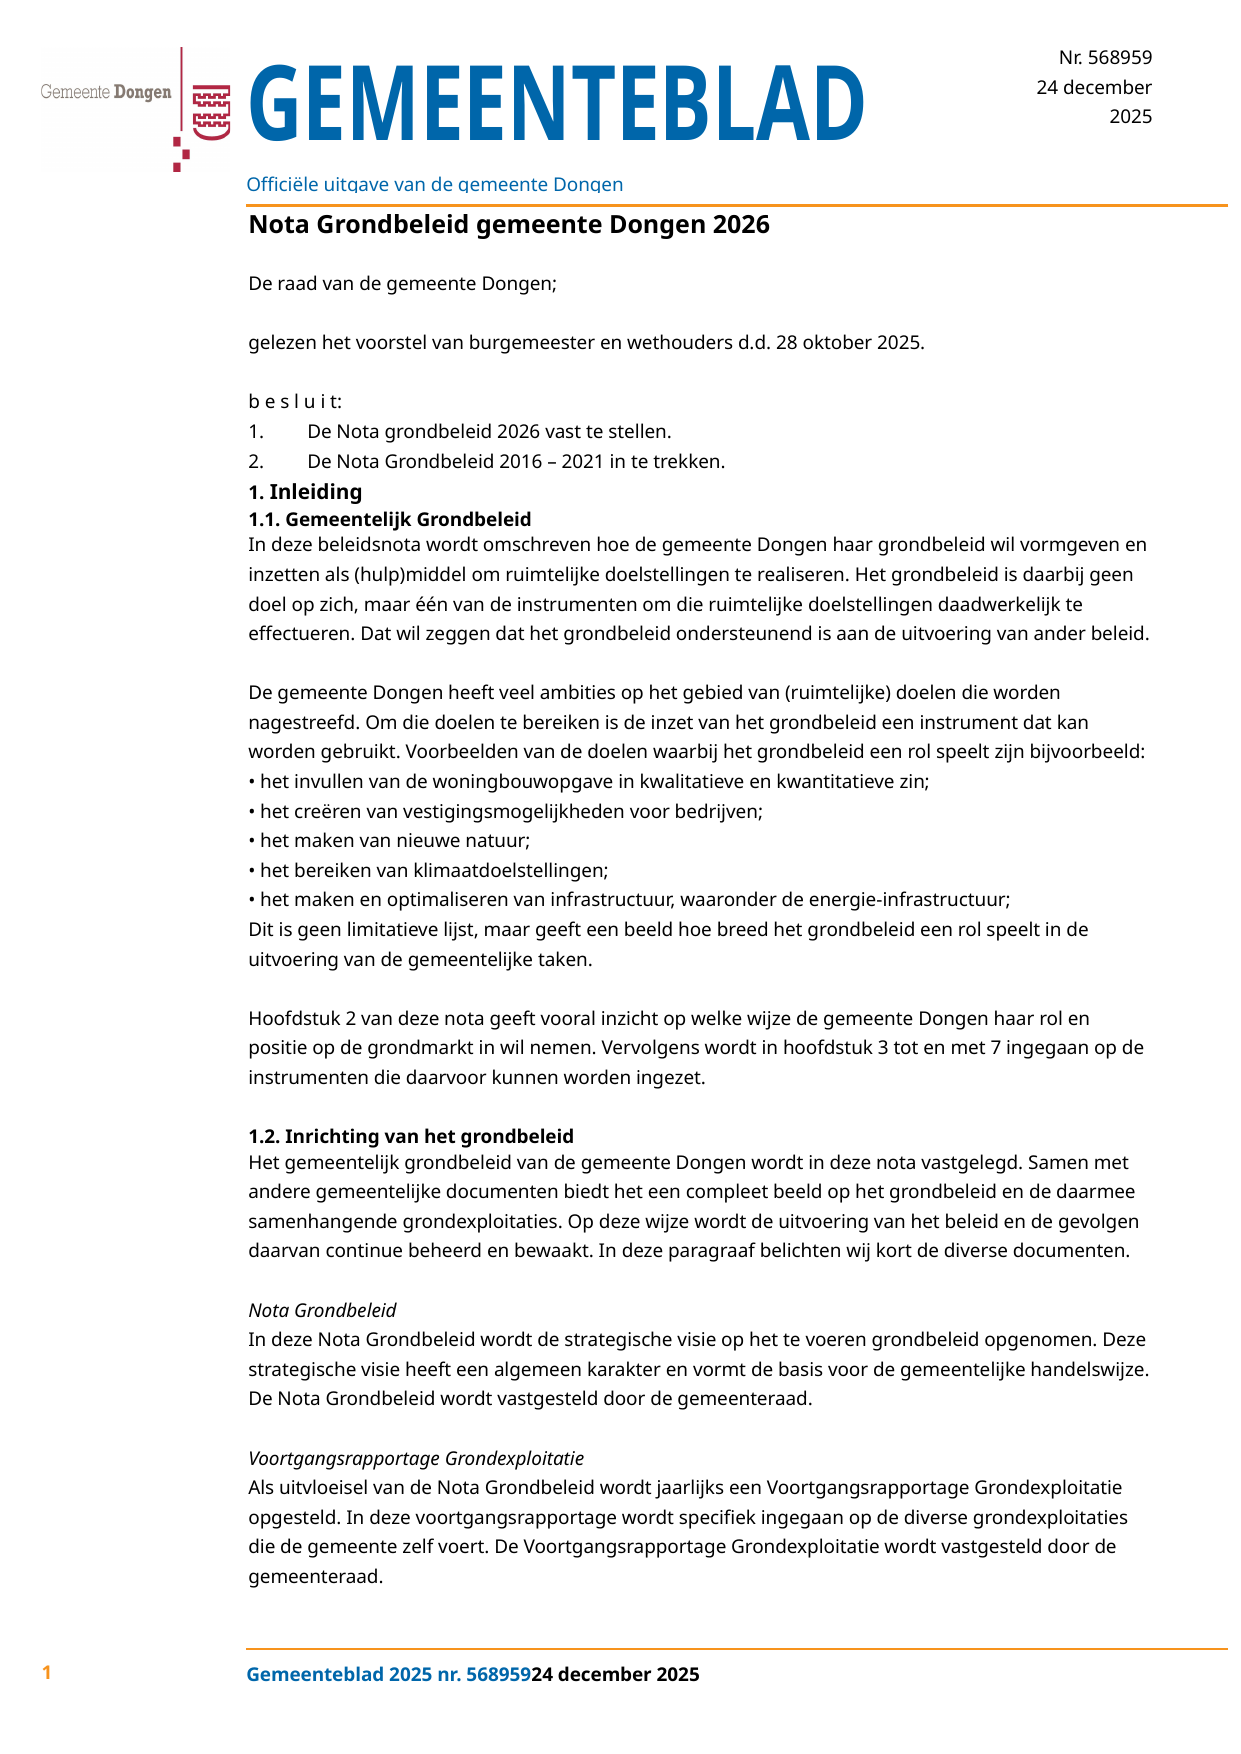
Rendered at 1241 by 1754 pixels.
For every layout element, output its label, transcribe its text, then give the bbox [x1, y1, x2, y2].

text 1. Inleiding [248, 477, 1152, 506]
text • het bereiken van klimaatdoelstellingen; [248, 857, 1152, 883]
text De raad van de gemeente Dongen; [248, 270, 1152, 296]
text Het gemeentelijk grondbeleid van de gemeente Dongen wordt in deze nota vastgelegd. Samen met andere gemeentelijke documenten biedt het een compleet beeld op het grondbeleid en de daarmee samenhangende grondexploitaties. Op deze wijze wordt de uitvoering van het beleid en de gevolgen daarvan continue beheerd en bewaakt. In deze paragraaf belichten wij kort de diverse documenten. [248, 1149, 1152, 1263]
picture [41, 47, 231, 172]
text 1.2. Inrichting van het grondbeleid [248, 1123, 1152, 1149]
text 1.1. Gemeentelijk Grondbeleid [248, 506, 1152, 532]
text De gemeente Dongen heeft veel ambities op het gebied van (ruimtelijke) doelen die worden nagestreefd. Om die doelen te bereiken is de inzet van het grondbeleid een instrument dat kan worden gebruikt. Voorbeelden van de doelen waarbij het grondbeleid een rol speelt zijn bijvoorbeeld: [248, 679, 1152, 764]
text In deze Nota Grondbeleid wordt de strategische visie op het te voeren grondbeleid opgenomen. Deze strategische visie heeft een algemeen karakter en vormt de basis voor de gemeentelijke handelswijze. De Nota Grondbeleid wordt vastgesteld door de gemeenteraad. [248, 1326, 1152, 1411]
text Nota Grondbeleid gemeente Dongen 2026 [248, 207, 1152, 241]
text Voortgangsrapportage Grondexploitatie [248, 1445, 1152, 1471]
text Als uitvloeisel van de Nota Grondbeleid wordt jaarlijks een Voortgangsrapportage Grondexploitatie opgesteld. In deze voortgangsrapportage wordt specifiek ingegaan op de diverse grondexploitaties die de gemeente zelf voert. De Voortgangsrapportage Grondexploitatie wordt vastgesteld door de gemeenteraad. [248, 1474, 1152, 1589]
text In deze beleidsnota wordt omschreven hoe de gemeente Dongen haar grondbeleid wil vormgeven en inzetten als (hulp)middel om ruimtelijke doelstellingen te realiseren. Het grondbeleid is daarbij geen doel op zich, maar één van de instrumenten om die ruimtelijke doelstellingen daadwerkelijk te effectueren. Dat wil zeggen dat het grondbeleid ondersteunend is aan de uitvoering van ander beleid. [248, 532, 1152, 646]
text • het invullen van de woningbouwopgave in kwalitatieve en kwantitatieve zin; [248, 768, 1152, 794]
text Nota Grondbeleid [248, 1297, 1152, 1323]
text b e s l u i t: [248, 389, 1152, 414]
text Dit is geen limitatieve lijst, maar geeft een beeld hoe breed het grondbeleid een rol speelt in de uitvoering van de gemeentelijke taken. [248, 916, 1152, 971]
text • het maken van nieuwe natuur; [248, 827, 1152, 853]
text • het maken en optimaliseren van infrastructuur, waaronder de energie-infrastructuur; [248, 887, 1152, 912]
list De Nota grondbeleid 2026 vast te stellen. [248, 418, 1152, 444]
text gelezen het voorstel van burgemeester en wethouders d.d. 28 oktober 2025. [248, 329, 1152, 355]
text • het creëren van vestigingsmogelijkheden voor bedrijven; [248, 798, 1152, 823]
list De Nota Grondbeleid 2016 – 2021 in te trekken. [248, 448, 1152, 473]
text Hoofdstuk 2 van deze nota geeft vooral inzicht op welke wijze de gemeente Dongen haar rol en positie op de grondmarkt in wil nemen. Vervolgens wordt in hoofdstuk 3 tot en met 7 ingegaan op de instrumenten die daarvoor kunnen worden ingezet. [248, 1005, 1152, 1090]
